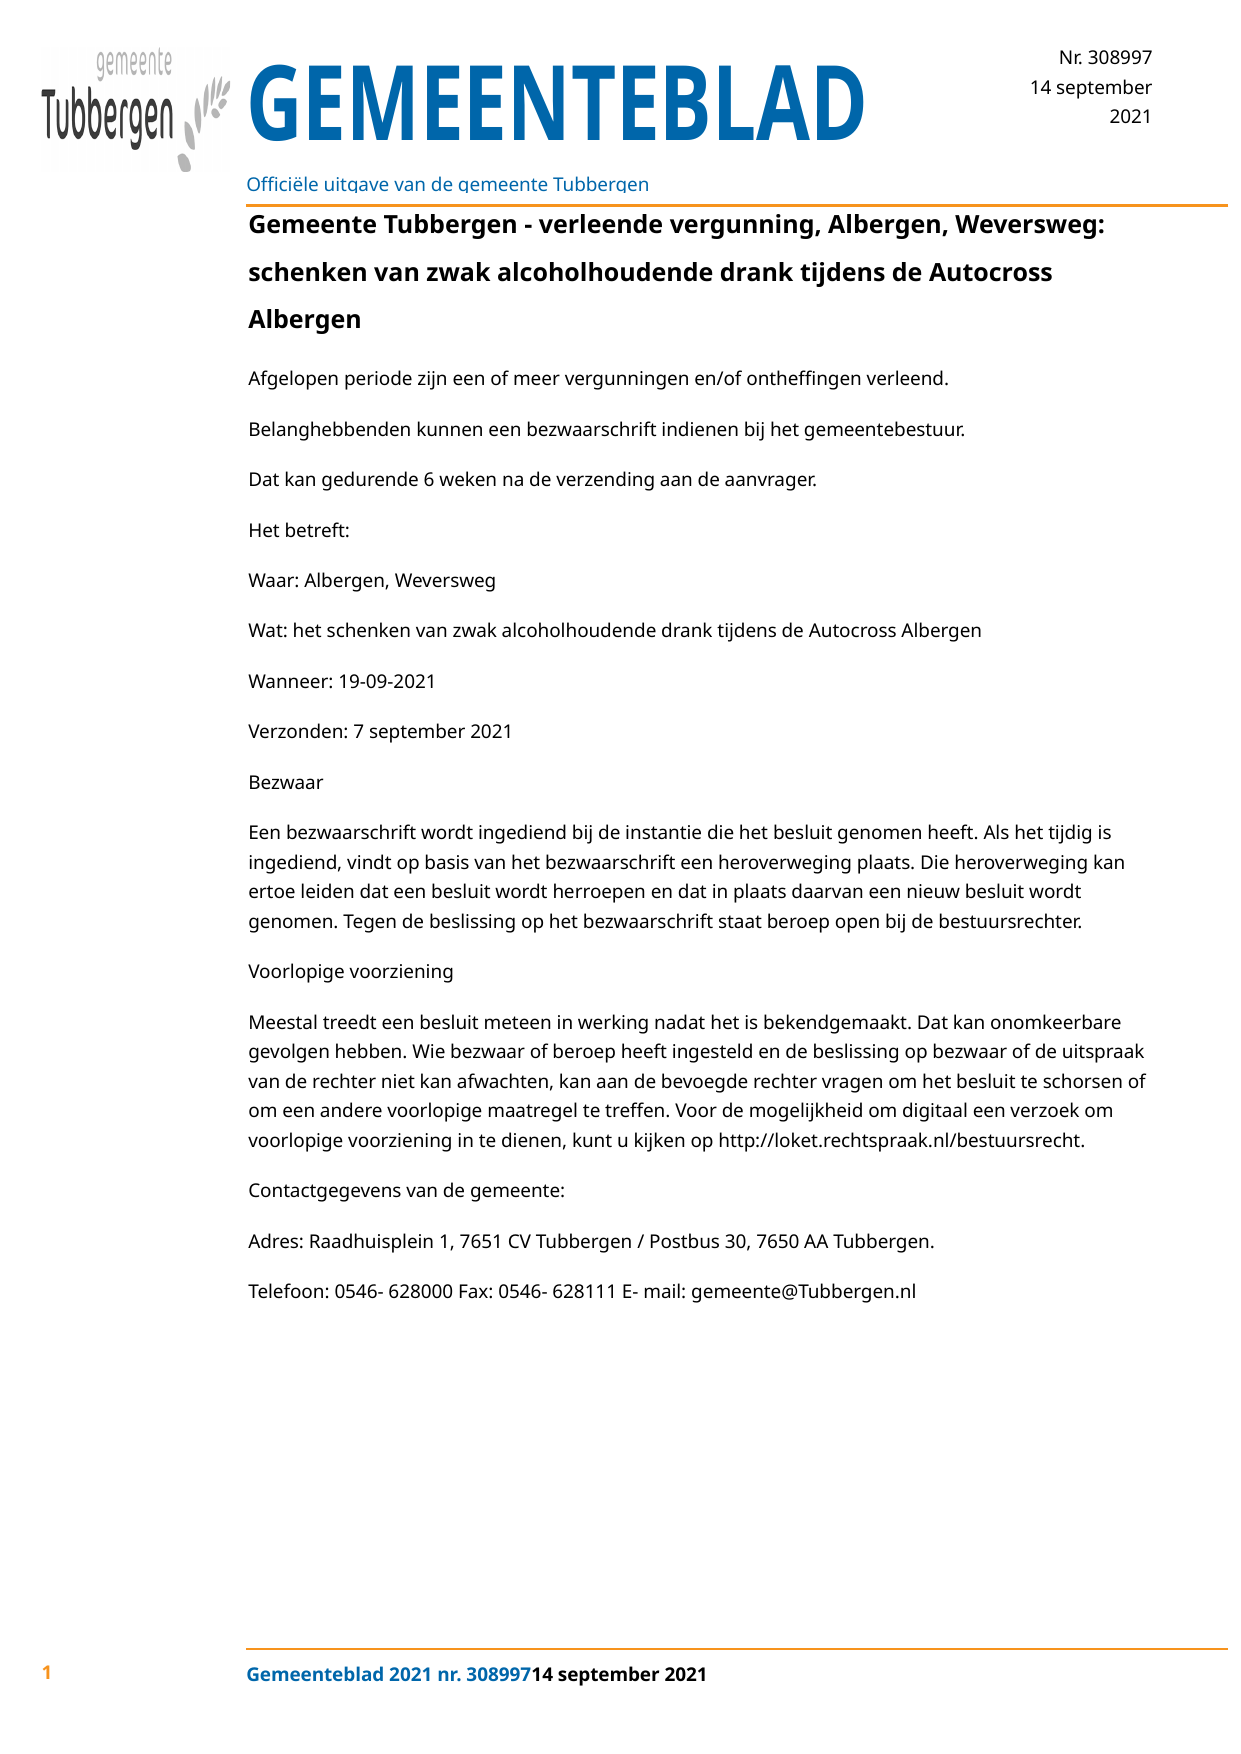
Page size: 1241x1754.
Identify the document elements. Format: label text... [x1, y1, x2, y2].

text Een bezwaarschrift wordt ingediend bij de instantie die het besluit genomen heeft. Als het tijdig is ingediend, vindt op basis van het bezwaarschrift een heroverweging plaats. Die heroverweging kan ertoe leiden dat een besluit wordt herroepen en dat in plaats daarvan een nieuw besluit wordt genomen. Tegen de beslissing op het bezwaarschrift staat beroep open bij de bestuursrechter. [248, 819, 1152, 934]
text Adres: Raadhuisplein 1, 7651 CV Tubbergen / Postbus 30, 7650 AA Tubbergen. [248, 1228, 1152, 1254]
picture [41, 47, 231, 172]
text Gemeente Tubbergen - verleende vergunning, Albergen, Weversweg: schenken van zwak alcoholhoudende drank tijdens de Autocross Albergen [248, 207, 1152, 336]
text Meestal treedt een besluit meteen in werking nadat het is bekendgemaakt. Dat kan onomkeerbare gevolgen hebben. Wie bezwaar of beroep heeft ingesteld en de beslissing op bezwaar of de uitspraak van de rechter niet kan afwachten, kan aan de bevoegde rechter vragen om het besluit te schorsen of om een andere voorlopige maatregel te treffen. Voor de mogelijkheid om digitaal een verzoek om voorlopige voorziening in te dienen, kunt u kijken op http://loket.rechtspraak.nl/bestuursrecht. [248, 1009, 1152, 1153]
text Het betreft: [248, 517, 1152, 542]
text Waar: Albergen, Weversweg [248, 567, 1152, 593]
text Contactgegevens van de gemeente: [248, 1178, 1152, 1203]
text Belanghebbenden kunnen een bezwaarschrift indienen bij het gemeentebestuur. [248, 416, 1152, 442]
text Voorlopige voorziening [248, 958, 1152, 984]
text Telefoon: 0546- 628000 Fax: 0546- 628111 E- mail: gemeente@Tubbergen.nl [248, 1278, 1152, 1304]
text Bezwaar [248, 769, 1152, 794]
text Verzonden: 7 september 2021 [248, 718, 1152, 744]
text Dat kan gedurende 6 weken na de verzending aan de aanvrager. [248, 466, 1152, 492]
text Afgelopen periode zijn een of meer vergunningen en/of ontheffingen verleend. [248, 366, 1152, 391]
text Wat: het schenken van zwak alcoholhoudende drank tijdens de Autocross Albergen [248, 618, 1152, 643]
text Wanneer: 19-09-2021 [248, 668, 1152, 694]
